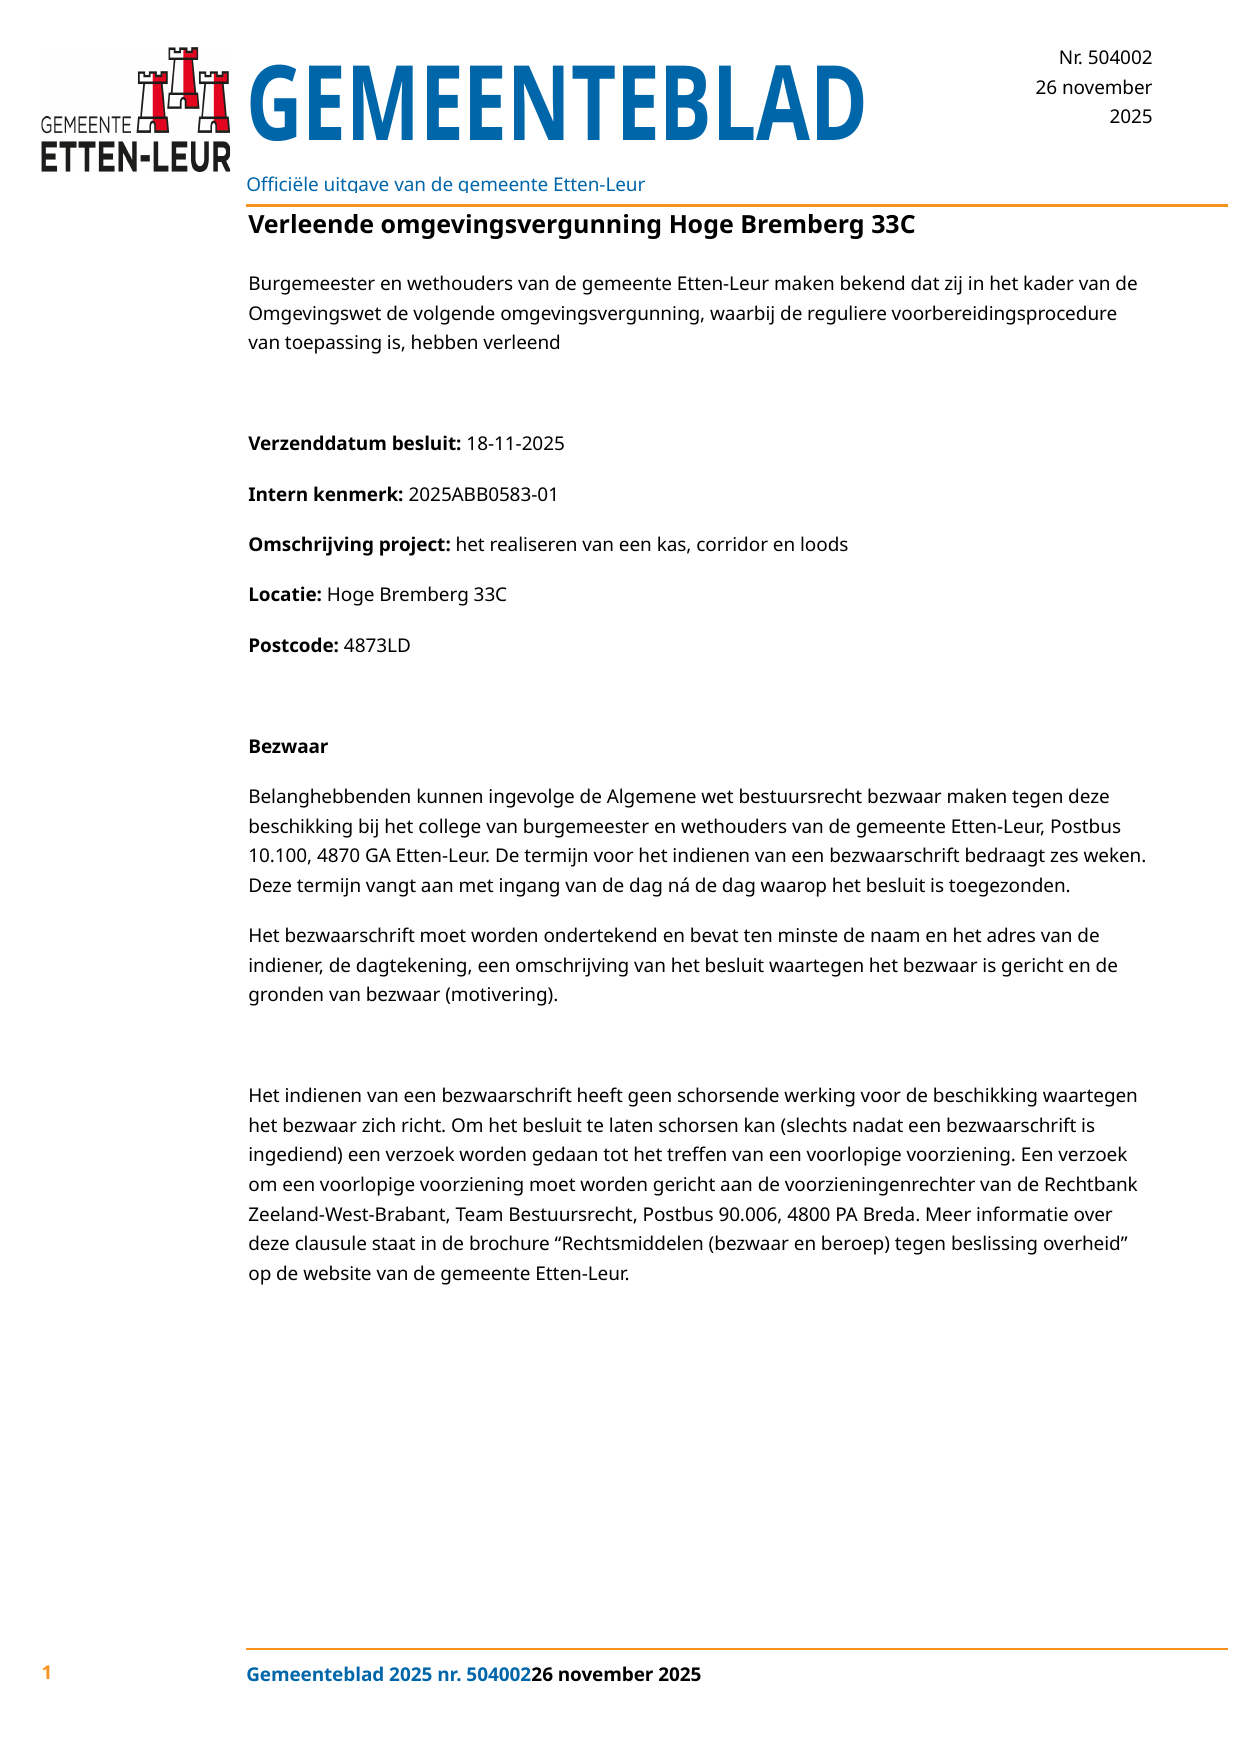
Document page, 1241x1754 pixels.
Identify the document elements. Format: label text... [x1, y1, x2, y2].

text Locatie: Hoge Bremberg 33C [248, 582, 1152, 607]
text Postcode: 4873LD [248, 632, 1152, 658]
text Het indienen van een bezwaarschrift heeft geen schorsende werking voor de beschikking waartegen het bezwaar zich richt. Om het besluit te laten schorsen kan (slechts nadat een bezwaarschrift is ingediend) een verzoek worden gedaan tot het treffen van een voorlopige voorziening. Een verzoek om een voorlopige voorziening moet worden gericht aan de voorzieningenrechter van de Rechtbank Zeeland-West-Brabant, Team Bestuursrecht, Postbus 90.006, 4800 PA Breda. Meer informatie over deze clausule staat in de brochure “Rechtsmiddelen (bezwaar en beroep) tegen beslissing overheid” op de website van de gemeente Etten-Leur. [248, 1082, 1152, 1286]
picture [41, 47, 231, 172]
text Burgemeester en wethouders van de gemeente Etten-Leur maken bekend dat zij in het kader van de Omgevingswet de volgende omgevingsvergunning, waarbij de reguliere voorbereidingsprocedure van toepassing is, hebben verleend [248, 270, 1152, 355]
text Omschrijving project: het realiseren van een kas, corridor en loods [248, 531, 1152, 557]
text Verzenddatum besluit: 18-11-2025 [248, 430, 1152, 456]
text Bezwaar [248, 733, 1152, 758]
text Verleende omgevingsvergunning Hoge Bremberg 33C [248, 207, 1152, 241]
text Belanghebbenden kunnen ingevolge de Algemene wet bestuursrecht bezwaar maken tegen deze beschikking bij het college van burgemeester en wethouders van de gemeente Etten-Leur, Postbus 10.100, 4870 GA Etten-Leur. De termijn voor het indienen van een bezwaarschrift bedraagt zes weken. Deze termijn vangt aan met ingang van de dag ná de dag waarop het besluit is toegezonden. [248, 783, 1152, 898]
text Intern kenmerk: 2025ABB0583-01 [248, 481, 1152, 506]
text Het bezwaarschrift moet worden ondertekend en bevat ten minste de naam en het adres van de indiener, de dagtekening, een omschrijving van het besluit waartegen het bezwaar is gericht en de gronden van bezwaar (motivering). [248, 922, 1152, 1007]
